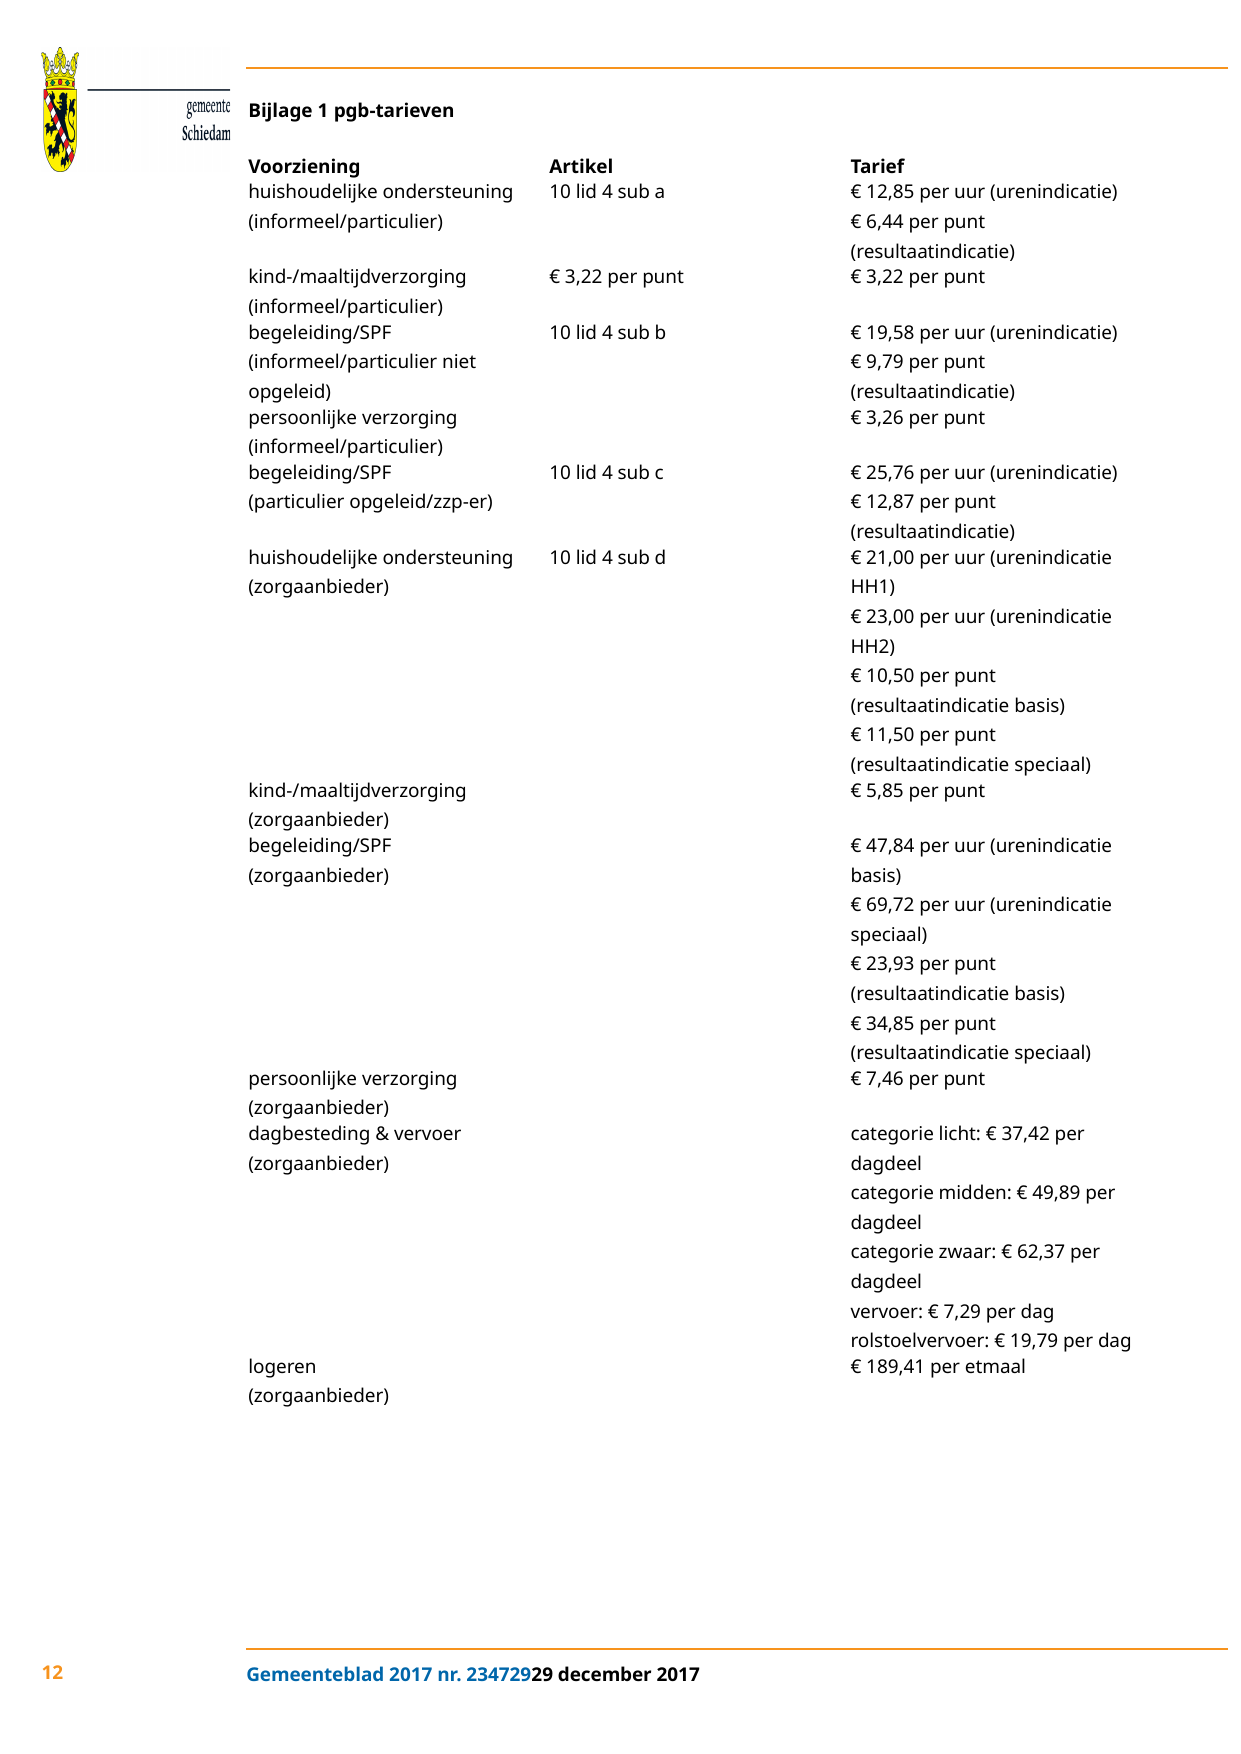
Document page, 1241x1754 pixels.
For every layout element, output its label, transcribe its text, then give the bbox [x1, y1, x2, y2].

table_cell € 21,00 per uur (urenindicatie HH1) € 23,00 per uur (urenindicatie HH2) € 10,50 per punt (resultaatindicatie basis) € 11,50 per punt (resultaatindicatie speciaal) [850, 544, 1152, 777]
table_cell dagbesteding & vervoer (zorgaanbieder) [248, 1120, 549, 1353]
table_cell kind-/maaltijdverzorging (informeel/particulier) [248, 264, 549, 319]
text Bijlage 1 pgb-tarieven [248, 95, 1152, 123]
table_cell categorie licht: € 37,42 per dagdeel categorie midden: € 49,89 per dagdeel categorie zwaar: € 62,37 per dagdeel vervoer: € 7,29 per dag rolstoelvervoer: € 19,79 per dag [850, 1120, 1152, 1353]
table_cell € 7,46 per punt [850, 1065, 1152, 1120]
table_cell [549, 1120, 850, 1353]
table_cell € 3,26 per punt [850, 404, 1152, 459]
table_cell logeren (zorgaanbieder) [248, 1353, 549, 1408]
table_cell 10 lid 4 sub d [549, 544, 850, 777]
table_cell persoonlijke verzorging (zorgaanbieder) [248, 1065, 549, 1120]
table_cell € 19,58 per uur (urenindicatie) € 9,79 per punt (resultaatindicatie) [850, 319, 1152, 404]
table_header Tarief [850, 153, 1152, 179]
table_cell 10 lid 4 sub a [549, 179, 850, 264]
table_cell [549, 1353, 850, 1408]
table_cell [549, 1065, 850, 1120]
table_cell begeleiding/SPF (zorgaanbieder) [248, 832, 549, 1065]
table_header Artikel [549, 153, 850, 179]
table_cell € 25,76 per uur (urenindicatie) € 12,87 per punt (resultaatindicatie) [850, 459, 1152, 544]
table_cell huishoudelijke ondersteuning (zorgaanbieder) [248, 544, 549, 777]
table_cell € 3,22 per punt [549, 264, 850, 319]
table_cell begeleiding/SPF (informeel/particulier niet opgeleid) [248, 319, 549, 404]
table_cell 10 lid 4 sub c [549, 459, 850, 544]
table_cell € 189,41 per etmaal [850, 1353, 1152, 1408]
table_cell € 12,85 per uur (urenindicatie) € 6,44 per punt (resultaatindicatie) [850, 179, 1152, 264]
table_cell begeleiding/SPF (particulier opgeleid/zzp-er) [248, 459, 549, 544]
table_cell persoonlijke verzorging (informeel/particulier) [248, 404, 549, 459]
table_cell € 47,84 per uur (urenindicatie basis) € 69,72 per uur (urenindicatie speciaal) € 23,93 per punt (resultaatindicatie basis) € 34,85 per punt (resultaatindicatie speciaal) [850, 832, 1152, 1065]
table_cell [549, 832, 850, 1065]
table_cell [549, 404, 850, 459]
picture [41, 47, 231, 172]
table_cell huishoudelijke ondersteuning (informeel/particulier) [248, 179, 549, 264]
table_cell [549, 777, 850, 832]
table_cell € 5,85 per punt [850, 777, 1152, 832]
table_cell kind-/maaltijdverzorging (zorgaanbieder) [248, 777, 549, 832]
table_cell 10 lid 4 sub b [549, 319, 850, 404]
table_header Voorziening [248, 153, 549, 179]
table_cell € 3,22 per punt [850, 264, 1152, 319]
